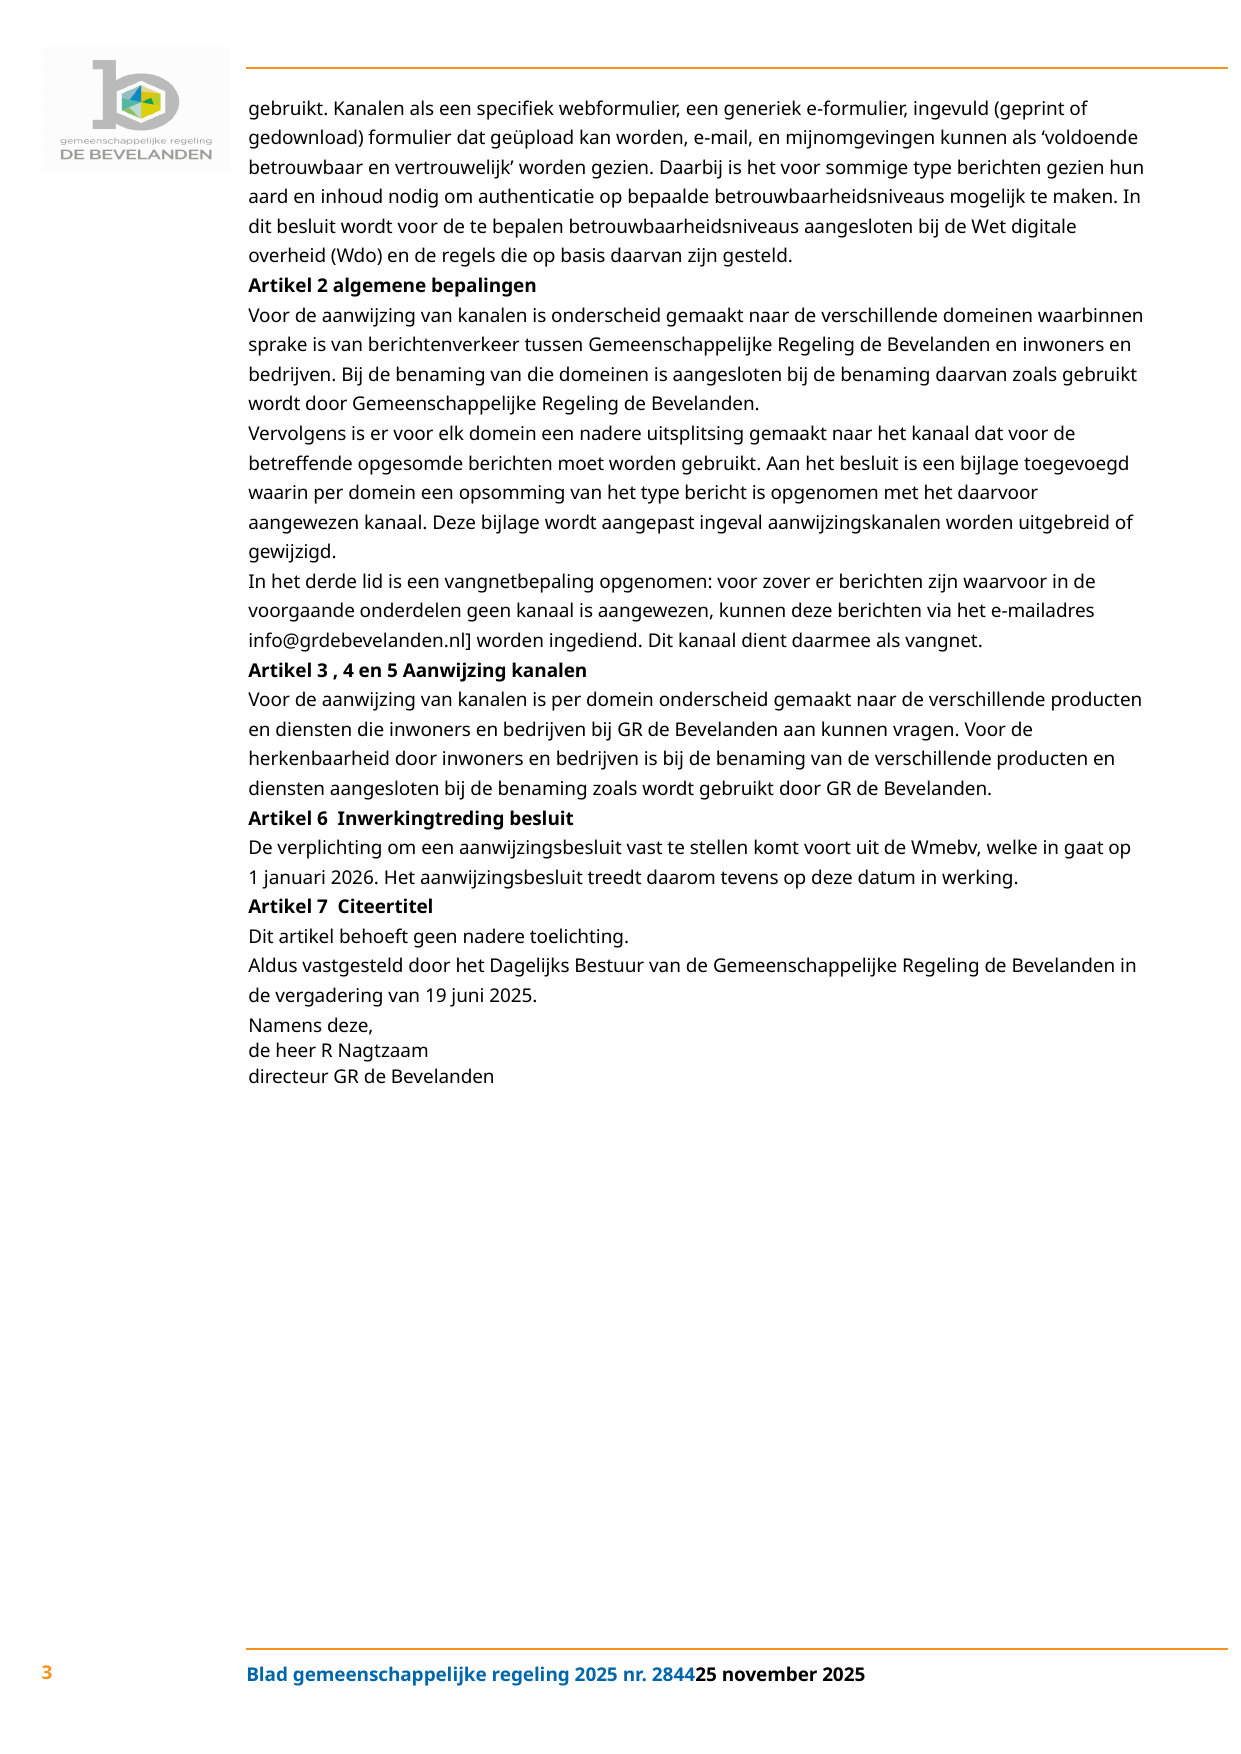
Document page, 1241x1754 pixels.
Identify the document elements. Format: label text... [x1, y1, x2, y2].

text gebruikt. Kanalen als een specifiek webformulier, een generiek e-formulier, ingevuld (geprint of gedownload) formulier dat geüpload kan worden, e-mail, en mijnomgevingen kunnen als ‘voldoende betrouwbaar en vertrouwelijk’ worden gezien. Daarbij is het voor sommige type berichten gezien hun aard en inhoud nodig om authenticatie op bepaalde betrouwbaarheidsniveaus mogelijk te maken. In dit besluit wordt voor de te bepalen betrouwbaarheidsniveaus aangesloten bij de Wet digitale overheid (Wdo) en de regels die op basis daarvan zijn gesteld. [248, 95, 1152, 268]
text Artikel 3 , 4 en 5 Aanwijzing kanalen [248, 657, 1152, 683]
text Artikel 7 Citeertitel [248, 893, 1152, 919]
text Voor de aanwijzing van kanalen is onderscheid gemaakt naar de verschillende domeinen waarbinnen sprake is van berichtenverkeer tussen Gemeenschappelijke Regeling de Bevelanden en inwoners en bedrijven. Bij de benaming van die domeinen is aangesloten bij de benaming daarvan zoals gebruikt wordt door Gemeenschappelijke Regeling de Bevelanden. [248, 302, 1152, 416]
text 1 januari 2026. Het aanwijzingsbesluit treedt daarom tevens op deze datum in werking. [248, 864, 1152, 890]
text Aldus vastgesteld door het Dagelijks Bestuur van de Gemeenschappelijke Regeling de Bevelanden in de vergadering van 19 juni 2025. [248, 953, 1152, 1008]
picture [41, 47, 231, 172]
text In het derde lid is een vangnetbepaling opgenomen: voor zover er berichten zijn waarvoor in de voorgaande onderdelen geen kanaal is aangewezen, kunnen deze berichten via het e-mailadres info@grdebevelanden.nl] worden ingediend. Dit kanaal dient daarmee als vangnet. [248, 568, 1152, 653]
text De verplichting om een aanwijzingsbesluit vast te stellen komt voort uit de Wmebv, welke in gaat op [248, 834, 1152, 860]
text directeur GR de Bevelanden [248, 1063, 1152, 1089]
text Voor de aanwijzing van kanalen is per domein onderscheid gemaakt naar de verschillende producten en diensten die inwoners en bedrijven bij GR de Bevelanden aan kunnen vragen. Voor de herkenbaarheid door inwoners en bedrijven is bij de benaming van de verschillende producten en diensten aangesloten bij de benaming zoals wordt gebruikt door GR de Bevelanden. [248, 686, 1152, 801]
text Namens deze, [248, 1012, 1152, 1038]
text Artikel 6 Inwerkingtreding besluit [248, 805, 1152, 831]
text de heer R Nagtzaam [248, 1038, 1152, 1063]
text Artikel 2 algemene bepalingen [248, 272, 1152, 298]
text Dit artikel behoeft geen nadere toelichting. [248, 923, 1152, 949]
text Vervolgens is er voor elk domein een nadere uitsplitsing gemaakt naar het kanaal dat voor de betreffende opgesomde berichten moet worden gebruikt. Aan het besluit is een bijlage toegevoegd waarin per domein een opsomming van het type bericht is opgenomen met het daarvoor aangewezen kanaal. Deze bijlage wordt aangepast ingeval aanwijzingskanalen worden uitgebreid of gewijzigd. [248, 420, 1152, 564]
